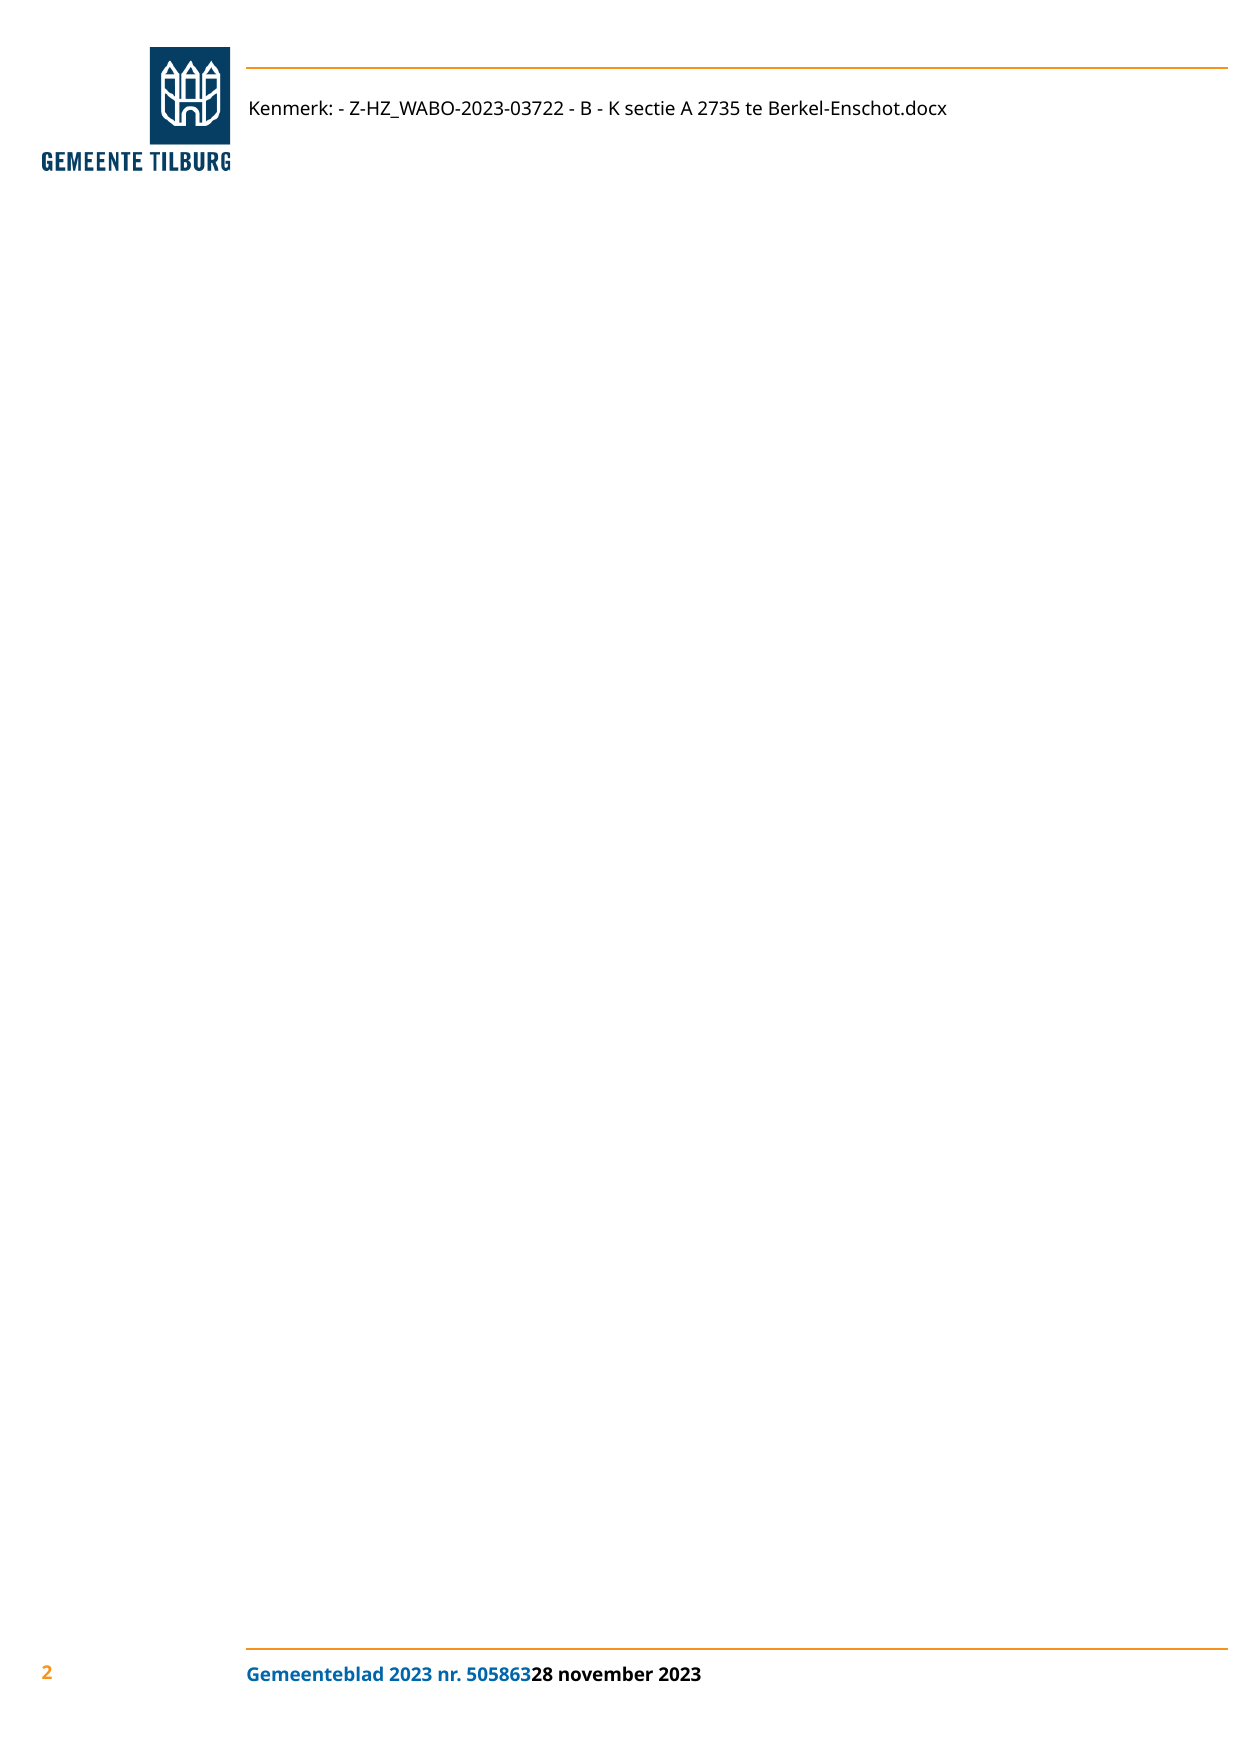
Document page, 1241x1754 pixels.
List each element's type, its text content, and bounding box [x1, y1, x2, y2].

text Kenmerk: - Z-HZ_WABO-2023-03722 - B - K sectie A 2735 te Berkel-Enschot.docx [248, 95, 1152, 121]
picture [41, 47, 231, 172]
